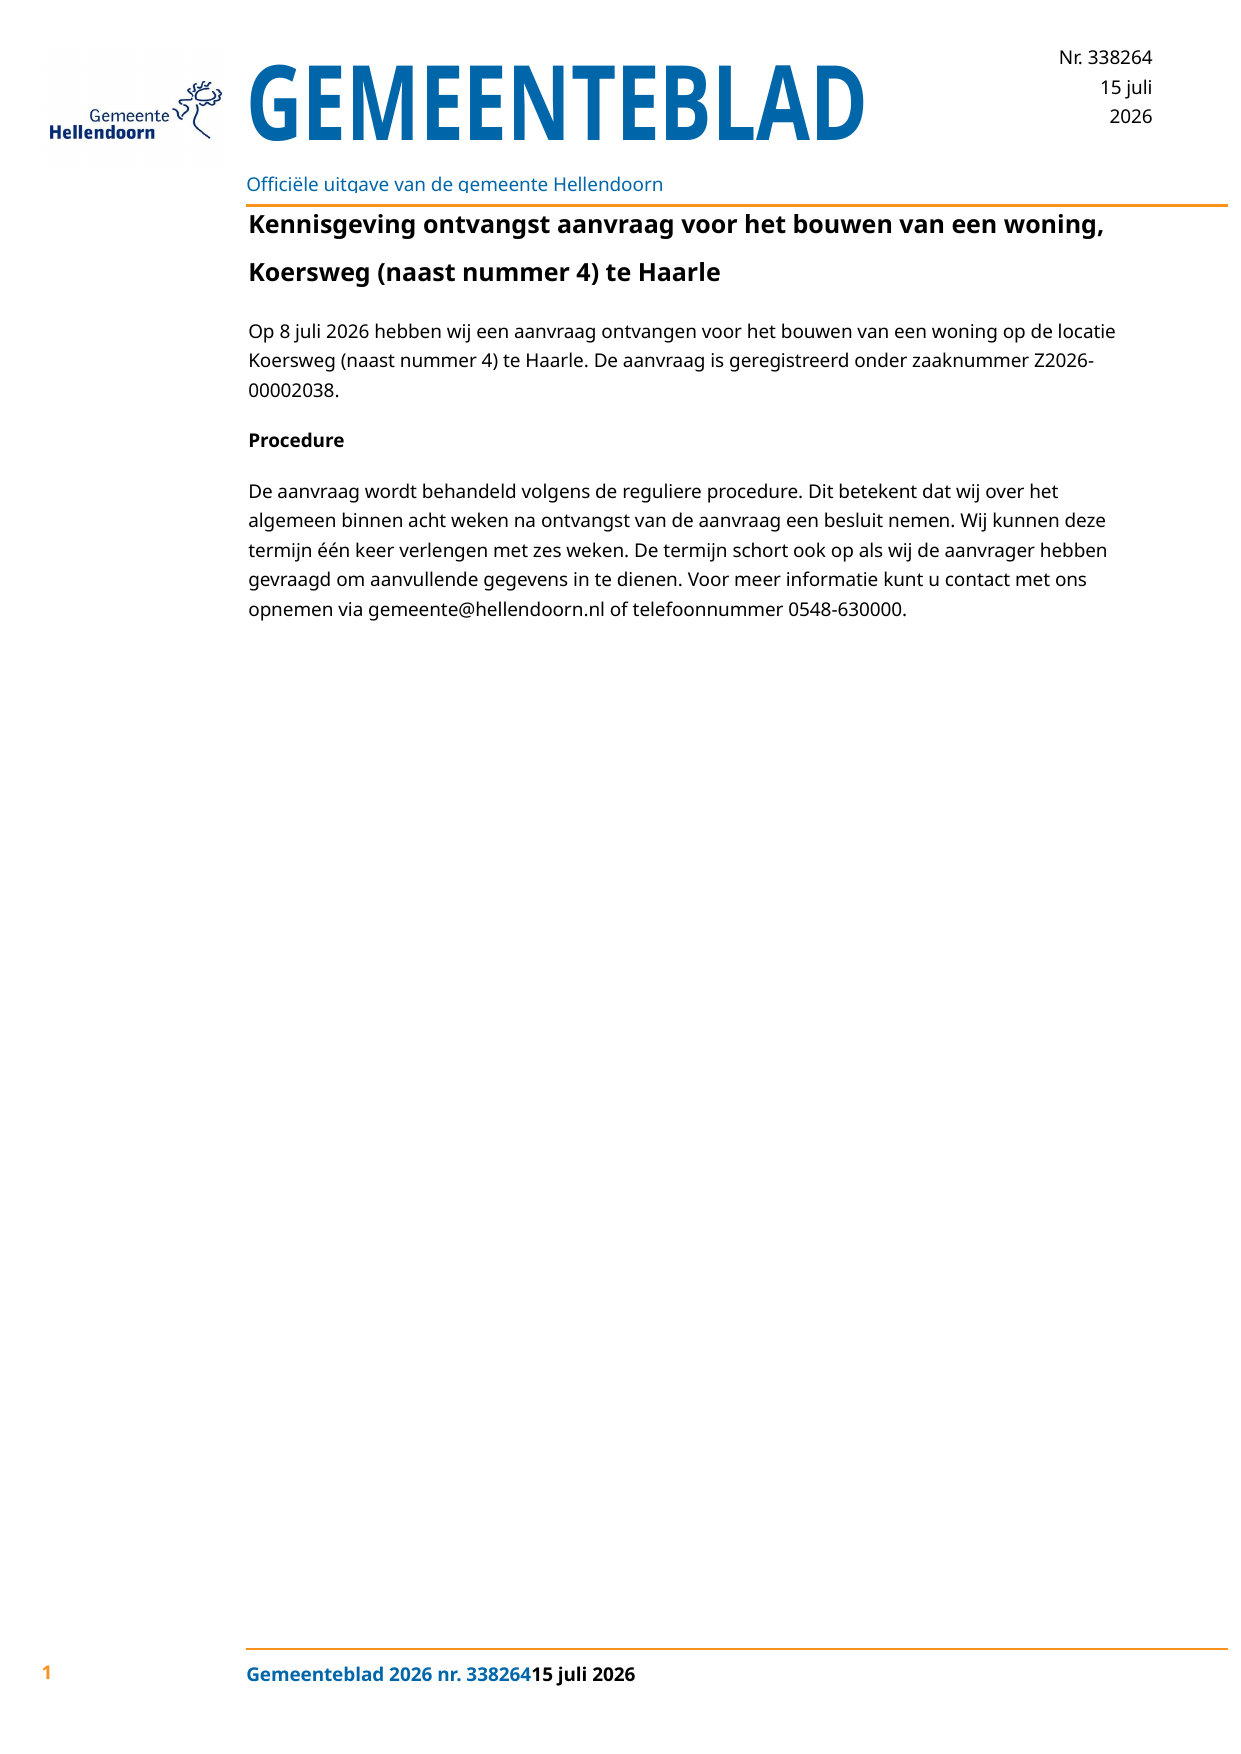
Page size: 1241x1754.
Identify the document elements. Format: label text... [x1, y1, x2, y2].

text De aanvraag wordt behandeld volgens de reguliere procedure. Dit betekent dat wij over het algemeen binnen acht weken na ontvangst van de aanvraag een besluit nemen. Wij kunnen deze termijn één keer verlengen met zes weken. De termijn schort ook op als wij de aanvrager hebben gevraagd om aanvullende gegevens in te dienen. Voor meer informatie kunt u contact met ons opnemen via gemeente@hellendoorn.nl of telefoonnummer 0548-630000. [248, 478, 1152, 622]
text Op 8 juli 2026 hebben wij een aanvraag ontvangen voor het bouwen van een woning op de locatie Koersweg (naast nummer 4) te Haarle. De aanvraag is geregistreerd onder zaaknummer Z2026-00002038. [248, 318, 1152, 403]
text Procedure [248, 427, 1152, 453]
picture [41, 47, 231, 172]
text Kennisgeving ontvangst aanvraag voor het bouwen van een woning, Koersweg (naast nummer 4) te Haarle [248, 207, 1152, 288]
